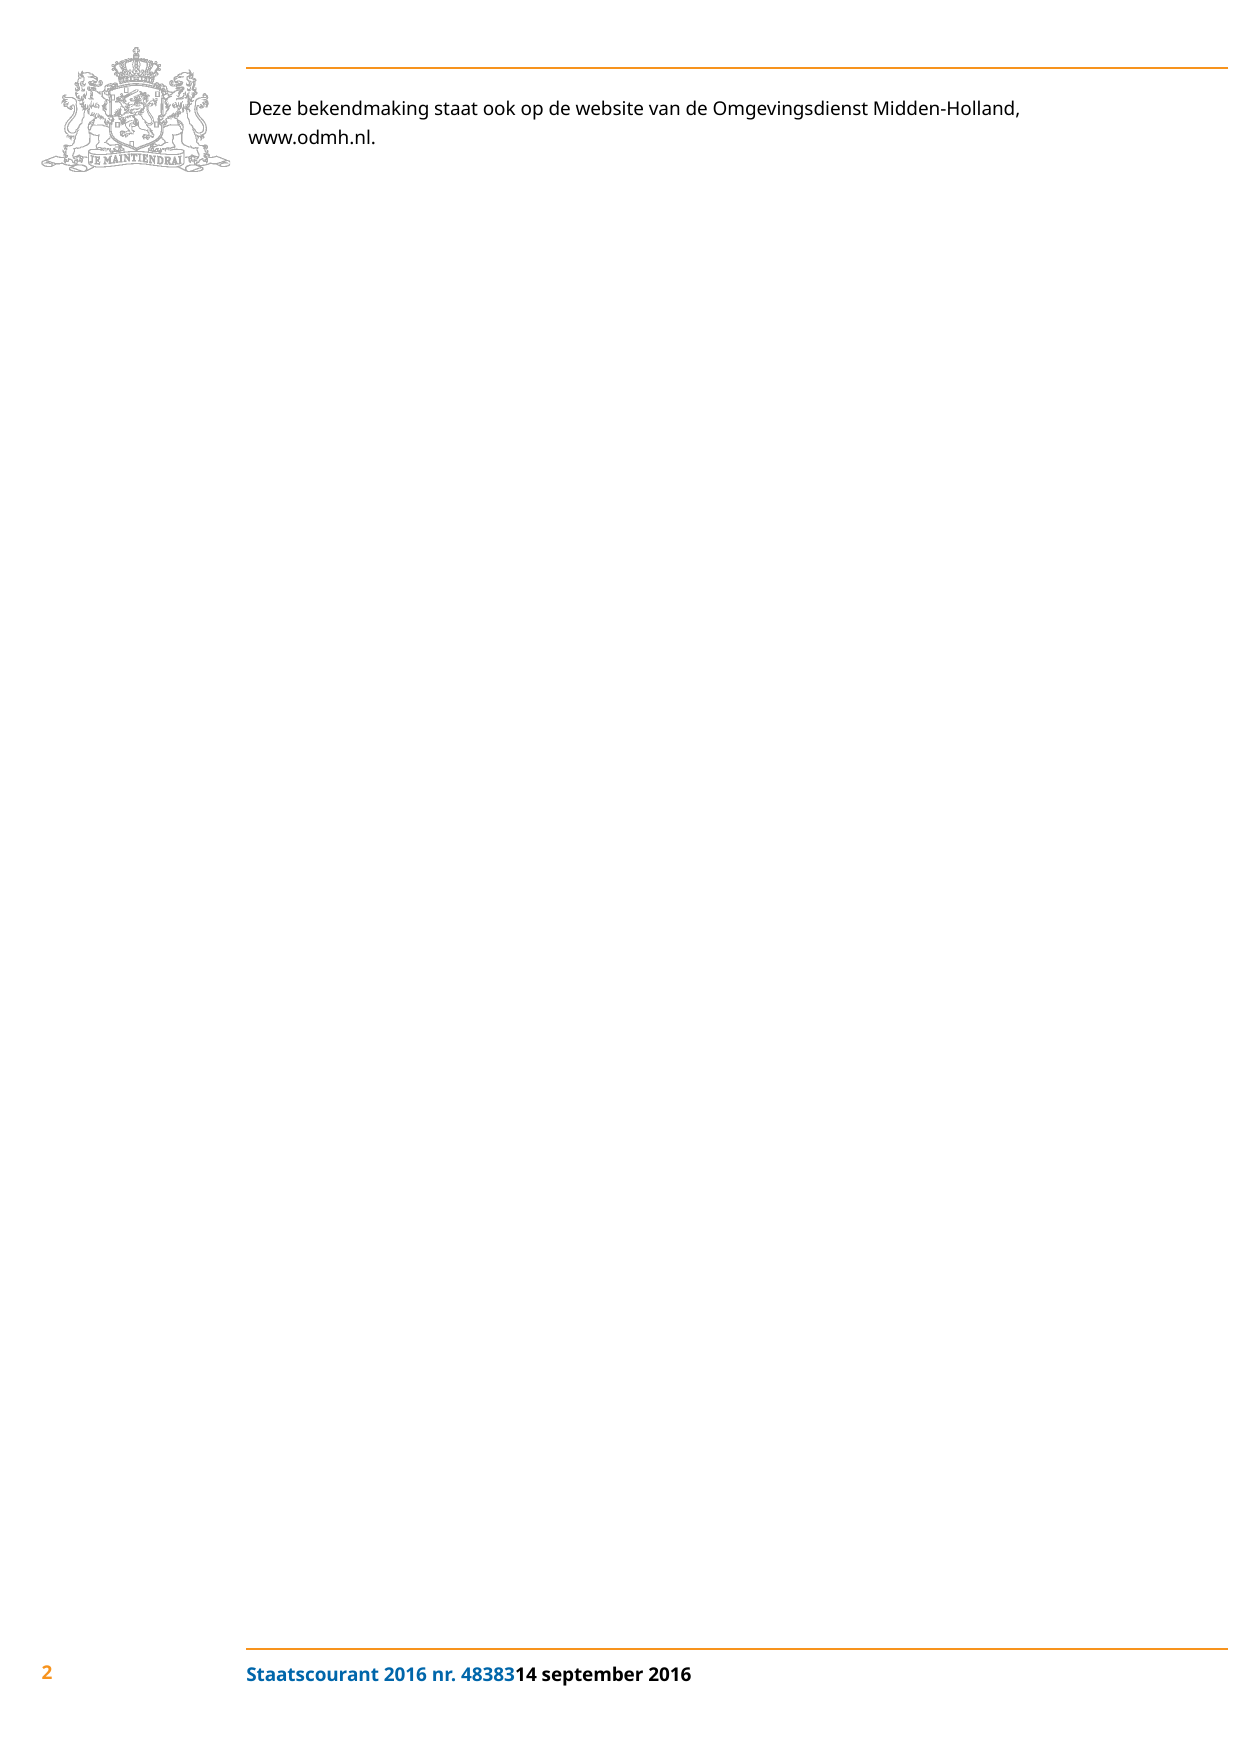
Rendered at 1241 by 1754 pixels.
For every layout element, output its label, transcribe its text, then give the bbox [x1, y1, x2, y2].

picture [41, 47, 231, 172]
text Deze bekendmaking staat ook op de website van de Omgevingsdienst Midden-Holland, www.odmh.nl. [248, 95, 1152, 150]
